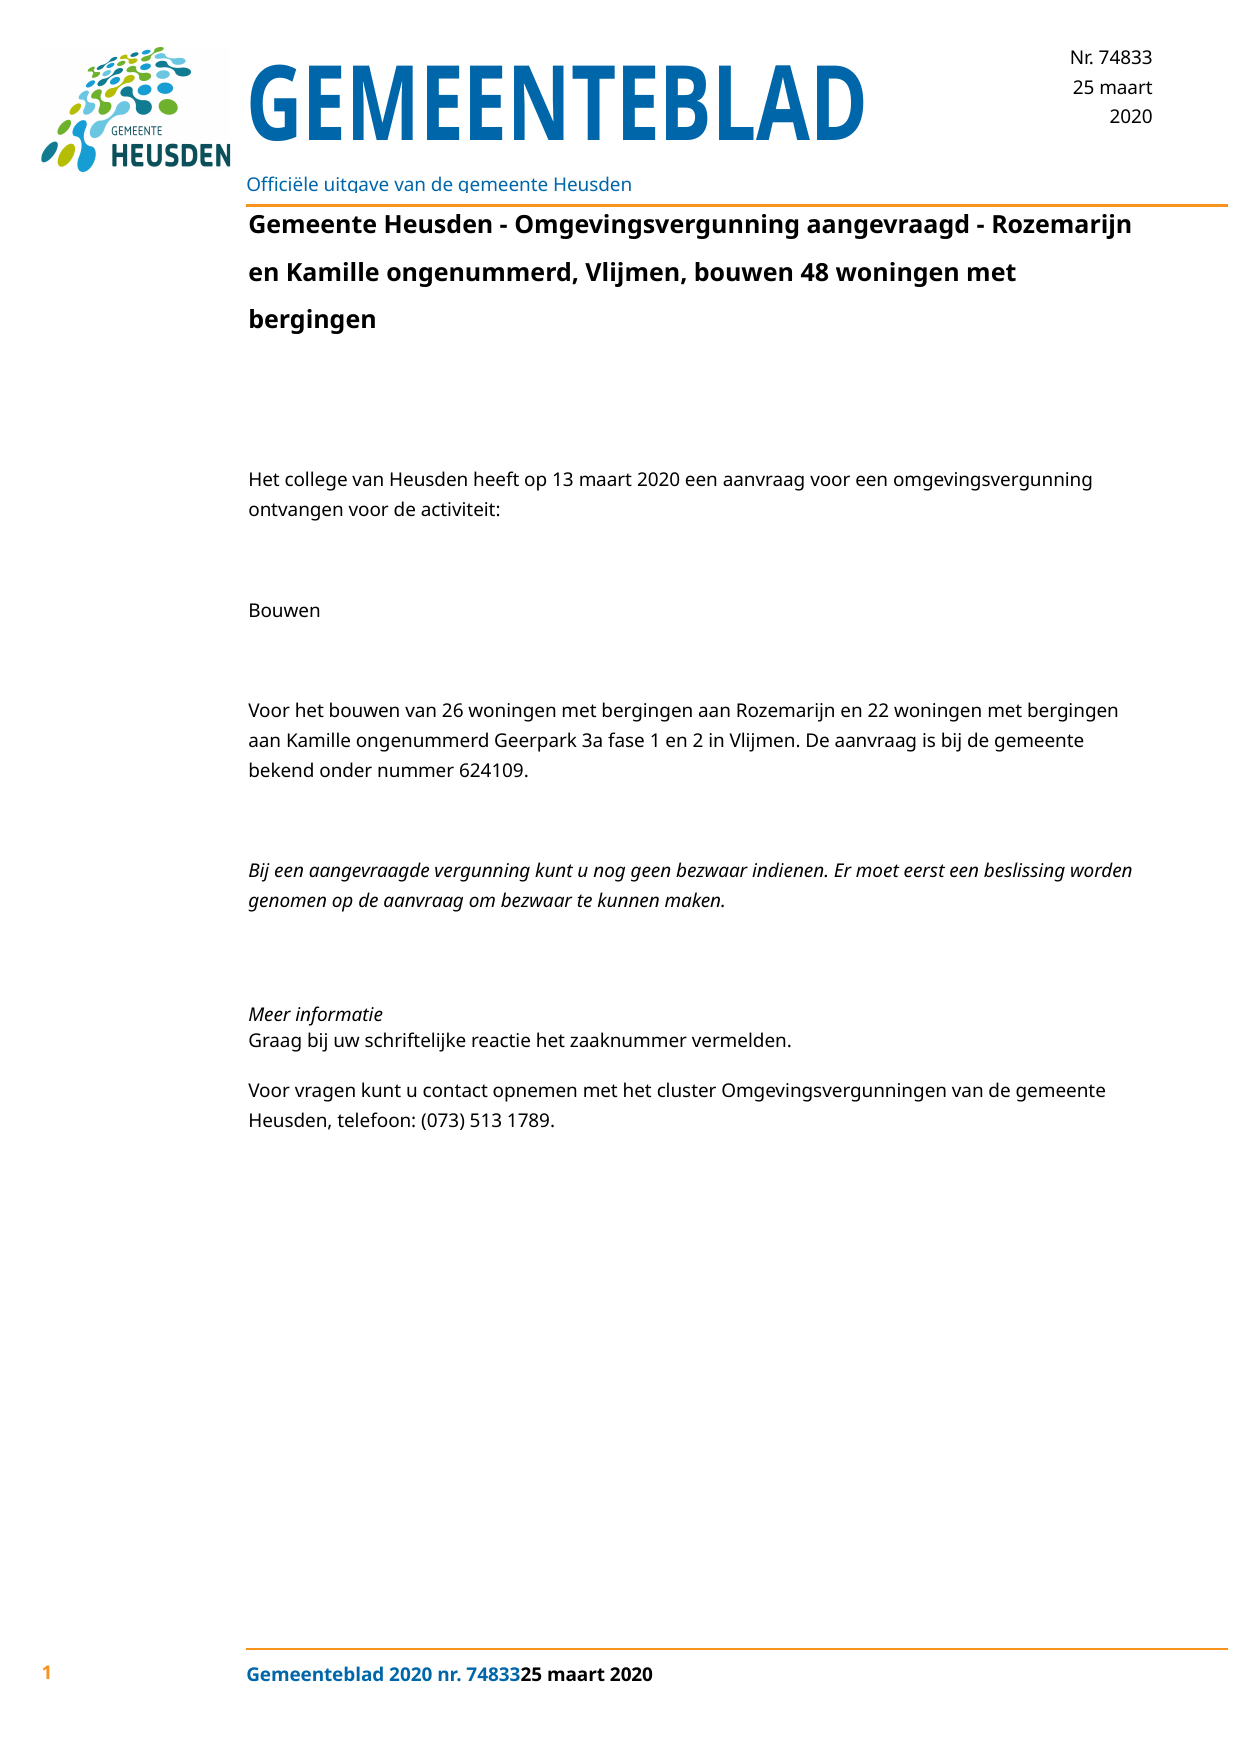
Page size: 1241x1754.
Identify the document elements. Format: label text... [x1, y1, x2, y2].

text Graag bij uw schriftelijke reactie het zaaknummer vermelden. [248, 1027, 1152, 1053]
text Bouwen [248, 597, 1152, 622]
picture [41, 47, 231, 172]
text Voor het bouwen van 26 woningen met bergingen aan Rozemarijn en 22 woningen met bergingen aan Kamille ongenummerd Geerpark 3a fase 1 en 2 in Vlijmen. De aanvraag is bij de gemeente bekend onder nummer 624109. [248, 698, 1152, 782]
text Bij een aangevraagde vergunning kunt u nog geen bezwaar indienen. Er moet eerst een beslissing worden genomen op de aanvraag om bezwaar te kunnen maken. [248, 858, 1152, 913]
text Gemeente Heusden - Omgevingsvergunning aangevraagd - Rozemarijn en Kamille ongenummerd, Vlijmen, bouwen 48 woningen met bergingen [248, 207, 1152, 336]
text Het college van Heusden heeft op 13 maart 2020 een aanvraag voor een omgevingsvergunning ontvangen voor de activiteit: [248, 466, 1152, 522]
text Meer informatie [248, 1002, 1152, 1027]
text Voor vragen kunt u contact opnemen met het cluster Omgevingsvergunningen van de gemeente Heusden, telefoon: (073) 513 1789. [248, 1078, 1152, 1133]
